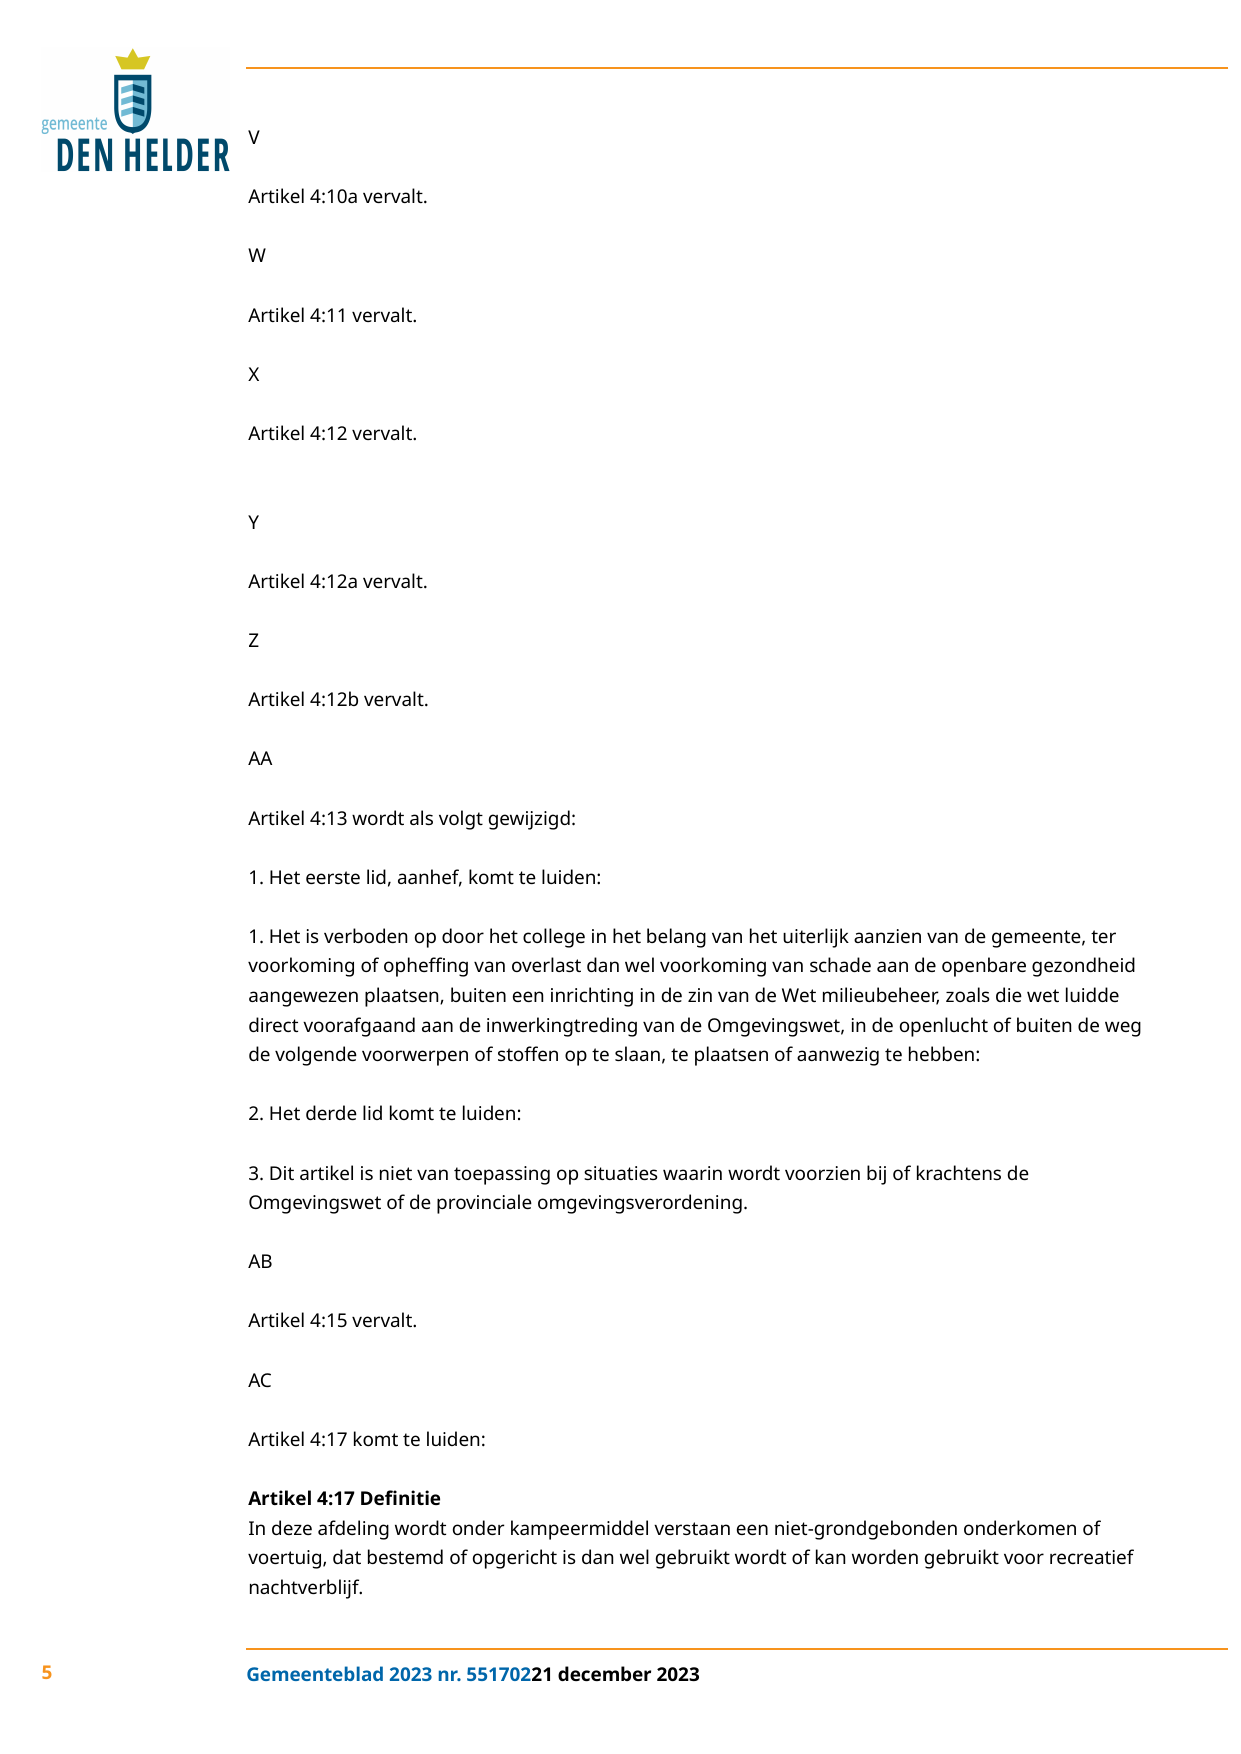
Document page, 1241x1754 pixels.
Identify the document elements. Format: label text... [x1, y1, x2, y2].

text 1. Het is verboden op door het college in het belang van het uiterlijk aanzien van de gemeente, ter voorkoming of opheffing van overlast dan wel voorkoming van schade aan de openbare gezondheid aangewezen plaatsen, buiten een inrichting in de zin van de Wet milieubeheer, zoals die wet luidde direct voorafgaand aan de inwerkingtreding van de Omgevingswet, in de openlucht of buiten de weg de volgende voorwerpen of stoffen op te slaan, te plaatsen of aanwezig te hebben: [248, 923, 1152, 1067]
text AB [248, 1248, 1152, 1274]
text Z [248, 627, 1152, 653]
text X [248, 361, 1152, 387]
text V [248, 124, 1152, 150]
picture [220, 160, 224, 172]
picture [63, 144, 68, 165]
text In deze afdeling wordt onder kampeermiddel verstaan een niet-grondgebonden onderkomen of voertuig, dat bestemd of opgericht is dan wel gebruikt wordt of kan worden gebruikt voor recreatief nachtverblijf. [248, 1515, 1152, 1600]
text Y [248, 509, 1152, 535]
picture [182, 144, 187, 165]
text AC [248, 1367, 1152, 1393]
text Artikel 4:15 vervalt. [248, 1308, 1152, 1333]
text Artikel 4:12 vervalt. [248, 420, 1152, 446]
picture [100, 154, 106, 172]
text Artikel 4:17 Definitie [248, 1485, 1152, 1511]
picture [130, 157, 135, 172]
text 3. Dit artikel is niet van toepassing op situaties waarin wordt voorzien bij of krachtens de Omgevingswet of de provinciale omgevingsverordening. [248, 1160, 1152, 1215]
text Artikel 4:13 wordt als volgt gewijzigd: [248, 805, 1152, 831]
text 1. Het eerste lid, aanhef, komt te luiden: [248, 864, 1152, 890]
text 2. Het derde lid komt te luiden: [248, 1101, 1152, 1126]
text Artikel 4:10a vervalt. [248, 183, 1152, 209]
text Artikel 4:12b vervalt. [248, 686, 1152, 712]
picture [41, 47, 231, 172]
text AA [248, 746, 1152, 771]
text Artikel 4:11 vervalt. [248, 302, 1152, 328]
text Artikel 4:12a vervalt. [248, 568, 1152, 594]
text W [248, 243, 1152, 268]
text Artikel 4:17 komt te luiden: [248, 1426, 1152, 1452]
